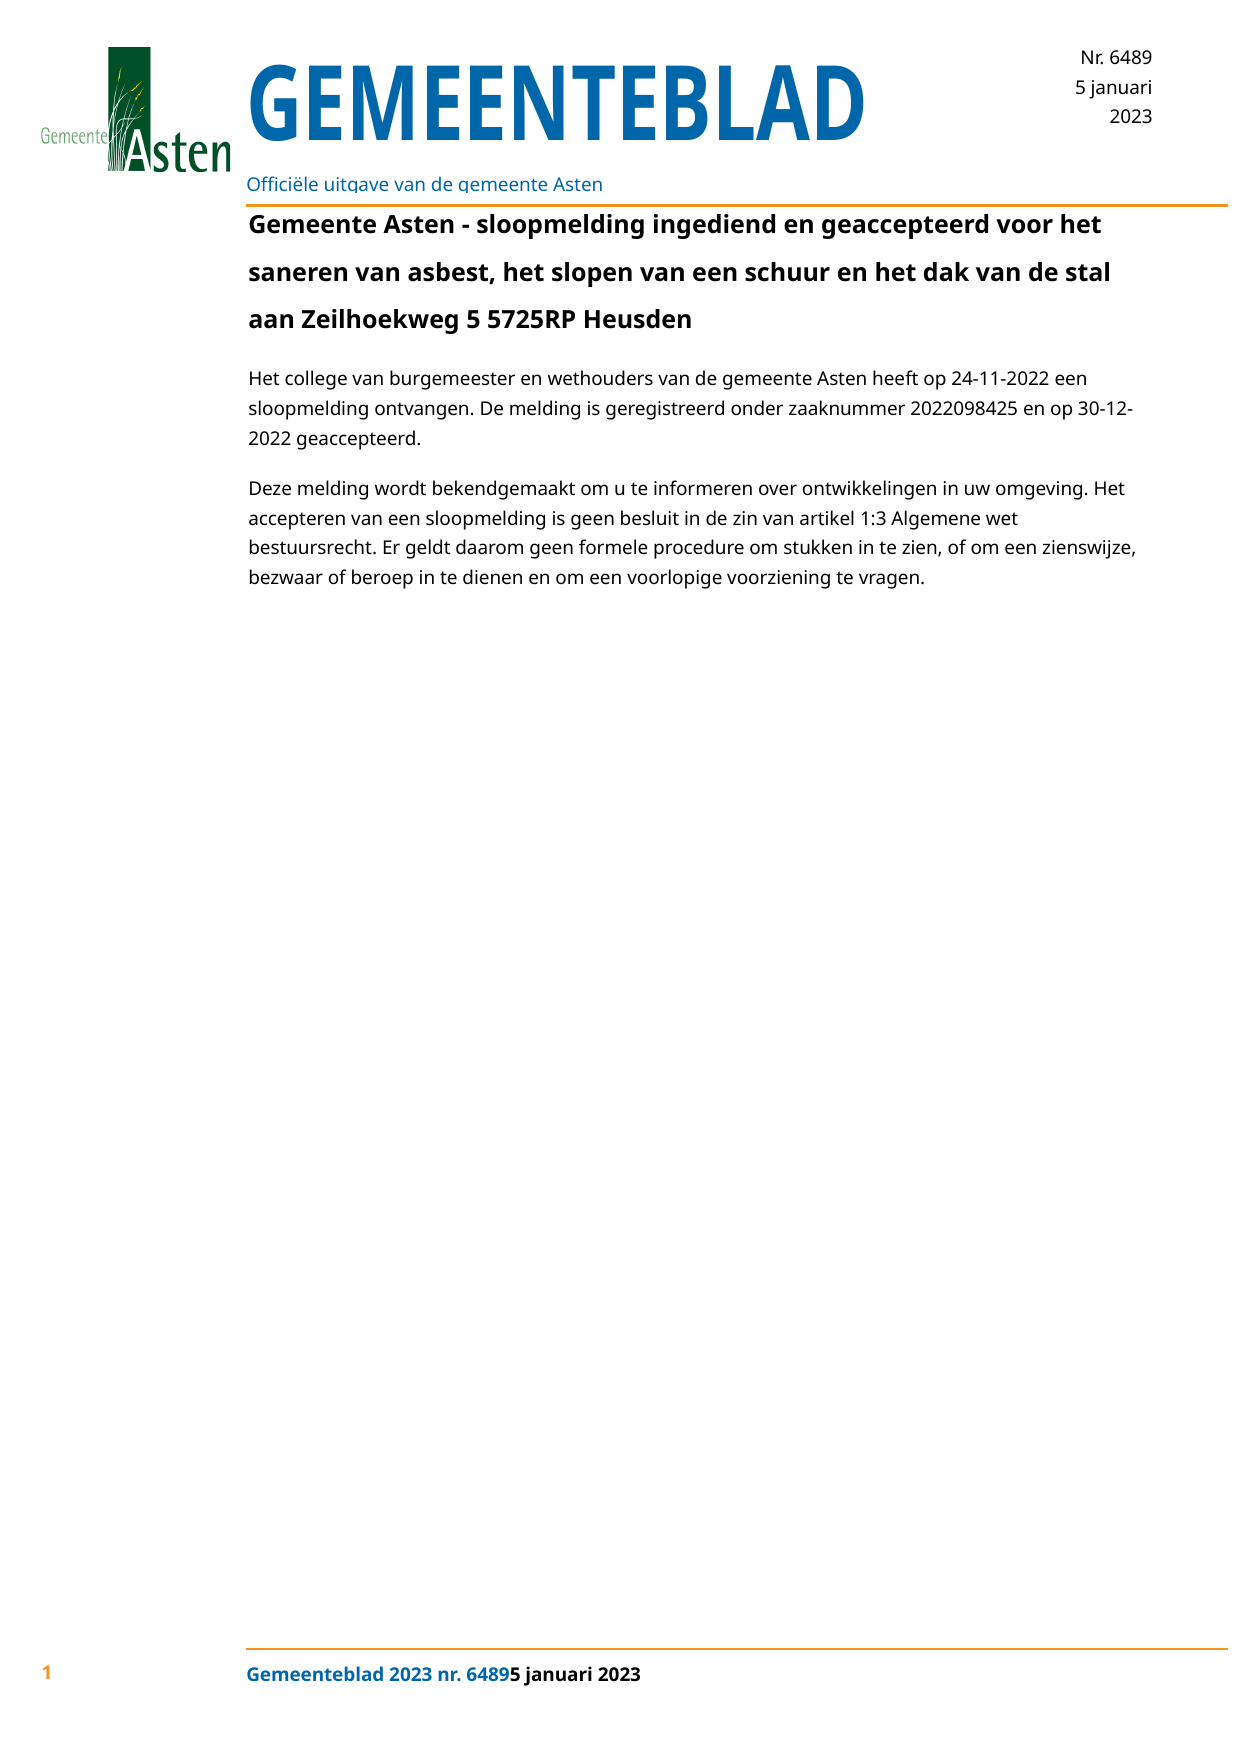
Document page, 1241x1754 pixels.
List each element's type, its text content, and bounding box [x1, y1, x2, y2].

text Gemeente Asten - sloopmelding ingediend en geaccepteerd voor het saneren van asbest, het slopen van een schuur en het dak van de stal aan Zeilhoekweg 5 5725RP Heusden [248, 207, 1152, 336]
text Het college van burgemeester en wethouders van de gemeente Asten heeft op 24-11-2022 een sloopmelding ontvangen. De melding is geregistreerd onder zaaknummer 2022098425 en op 30-12-2022 geaccepteerd. [248, 366, 1152, 450]
picture [41, 47, 231, 172]
text Deze melding wordt bekendgemaakt om u te informeren over ontwikkelingen in uw omgeving. Het accepteren van een sloopmelding is geen besluit in de zin van artikel 1:3 Algemene wet bestuursrecht. Er geldt daarom geen formele procedure om stukken in te zien, of om een zienswijze, bezwaar of beroep in te dienen en om een voorlopige voorziening te vragen. [248, 475, 1152, 589]
